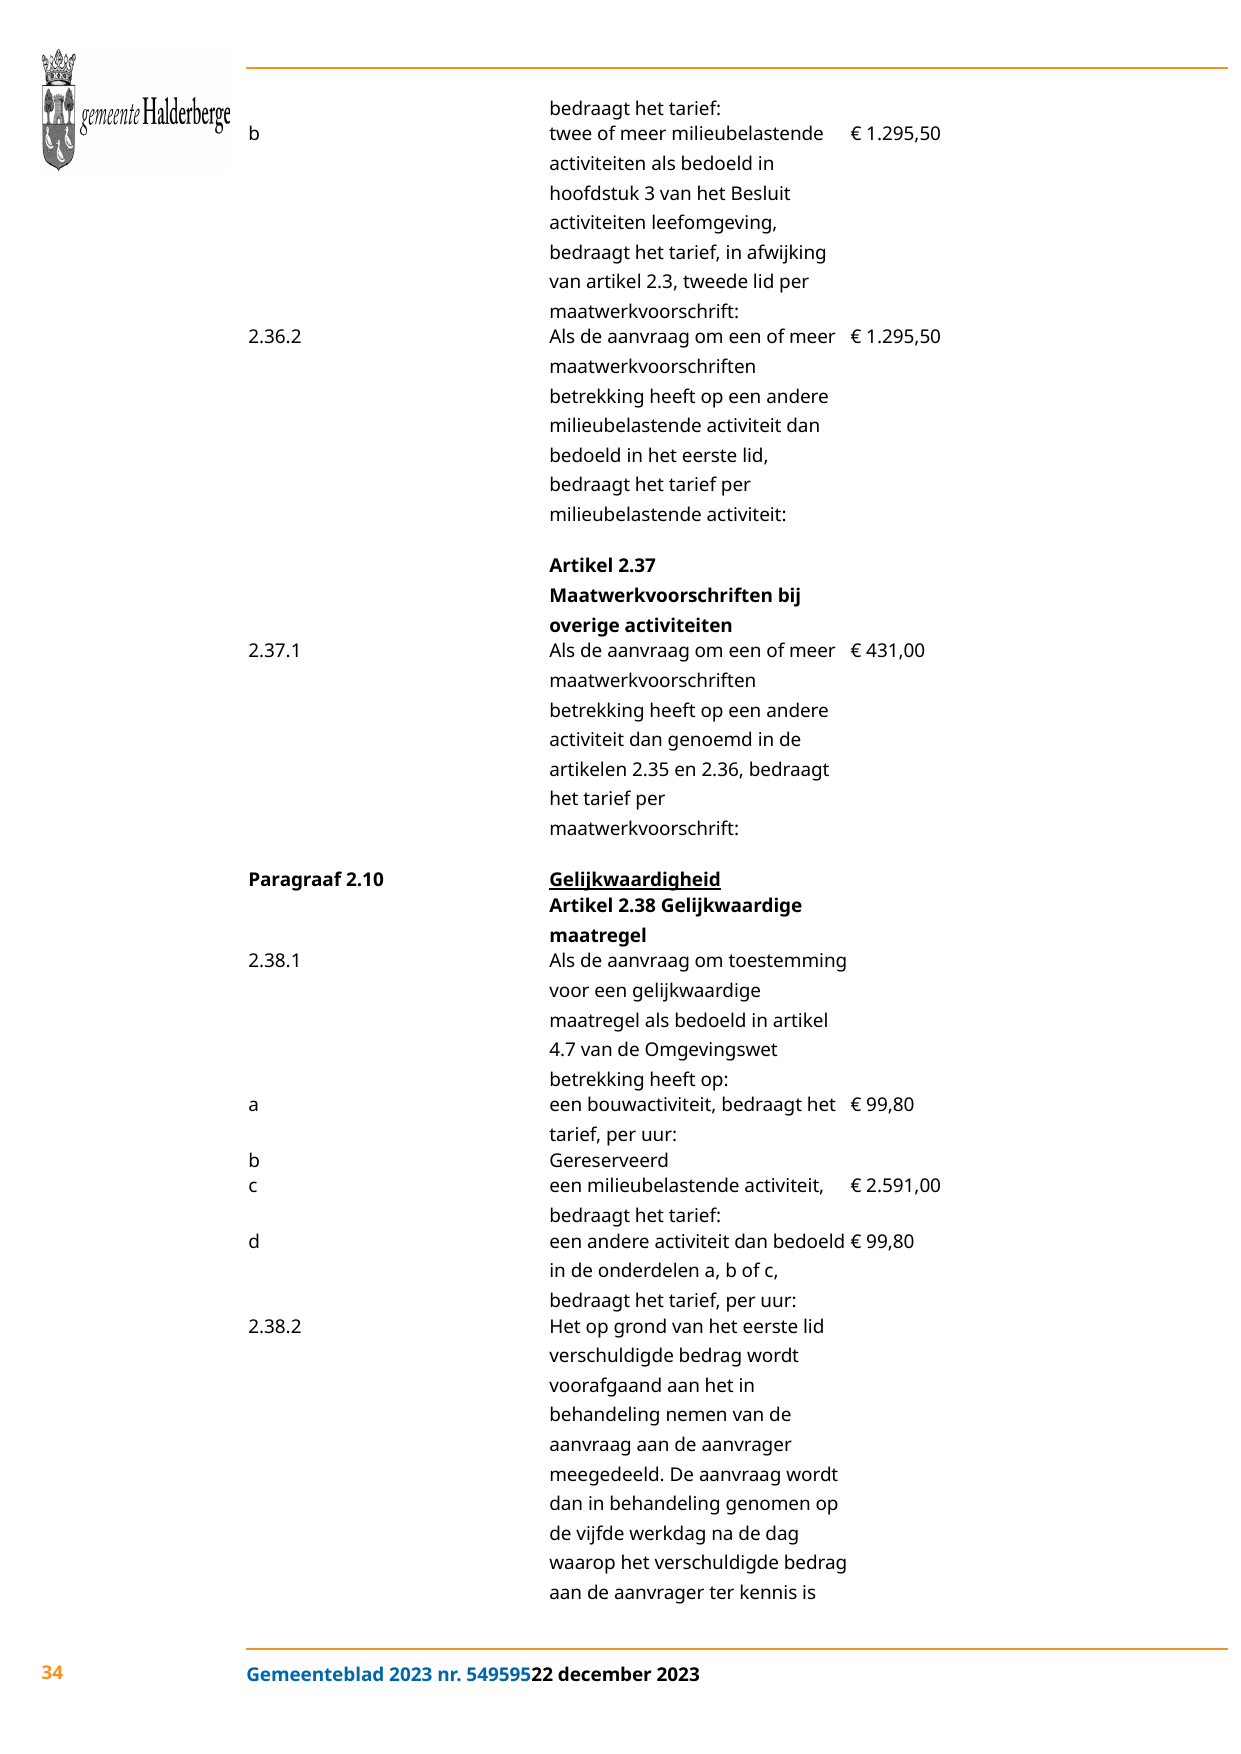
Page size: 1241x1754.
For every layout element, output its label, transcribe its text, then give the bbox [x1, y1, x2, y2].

table_cell Als de aanvraag om een of meer maatwerkvoorschriften betrekking heeft op een andere activiteit dan genoemd in de artikelen 2.35 en 2.36, bedraagt het tarief per maatwerkvoorschrift: [549, 638, 850, 841]
table_cell Als de aanvraag om toestemming voor een gelijkwaardige maatregel als bedoeld in artikel 4.7 van de Omgevingswet betrekking heeft op: [549, 948, 850, 1092]
picture [41, 47, 231, 172]
table_cell Gelijkwaardigheid [549, 867, 850, 892]
table_cell € 2.591,00 [850, 1173, 1152, 1228]
table_cell [248, 553, 549, 638]
table_cell [549, 841, 850, 867]
table_cell 2.36.2 [248, 324, 549, 527]
table_cell 2.38.2 [248, 1313, 549, 1605]
table_cell b [248, 121, 549, 324]
table_cell [850, 841, 1152, 867]
table_cell een milieubelastende activiteit, bedraagt het tarief: [549, 1173, 850, 1228]
table_cell € 99,80 [850, 1092, 1152, 1147]
table_cell [549, 527, 850, 553]
table_cell Artikel 2.37 Maatwerkvoorschriften bij overige activiteiten [549, 553, 850, 638]
table_cell [850, 527, 1152, 553]
table_cell c [248, 1173, 549, 1228]
table_cell twee of meer milieubelastende activiteiten als bedoeld in hoofdstuk 3 van het Besluit activiteiten leefomgeving, bedraagt het tarief, in afwijking van artikel 2.3, tweede lid per maatwerkvoorschrift: [549, 121, 850, 324]
table_cell d [248, 1228, 549, 1313]
table_cell een andere activiteit dan bedoeld in de onderdelen a, b of c, bedraagt het tarief, per uur: [549, 1228, 850, 1313]
table_cell Gereserveerd [549, 1147, 850, 1173]
table_cell a [248, 1092, 549, 1147]
table_cell Het op grond van het eerste lid verschuldigde bedrag wordt voorafgaand aan het in behandeling nemen van de aanvraag aan de aanvrager meegedeeld. De aanvraag wordt dan in behandeling genomen op de vijfde werkdag na de dag waarop het verschuldigde bedrag aan de aanvrager ter kennis is [549, 1313, 850, 1605]
table_cell Artikel 2.38 Gelijkwaardige maatregel [549, 892, 850, 948]
table_cell [850, 892, 1152, 948]
table_cell 2.37.1 [248, 638, 549, 841]
table_cell 2.38.1 [248, 948, 549, 1092]
table_cell € 1.295,50 [850, 324, 1152, 527]
table_cell bedraagt het tarief: [549, 95, 850, 121]
table_cell [248, 527, 549, 553]
table_cell [248, 892, 549, 948]
table_cell € 431,00 [850, 638, 1152, 841]
table_cell Paragraaf 2.10 [248, 867, 549, 892]
table_cell [850, 95, 1152, 121]
table_cell [850, 553, 1152, 638]
table_cell Als de aanvraag om een of meer maatwerkvoorschriften betrekking heeft op een andere milieubelastende activiteit dan bedoeld in het eerste lid, bedraagt het tarief per milieubelastende activiteit: [549, 324, 850, 527]
table_cell [850, 1147, 1152, 1173]
table_cell [248, 841, 549, 867]
table_cell [850, 867, 1152, 892]
table_cell [248, 95, 549, 121]
table_cell [850, 948, 1152, 1092]
table_cell een bouwactiviteit, bedraagt het tarief, per uur: [549, 1092, 850, 1147]
table_cell b [248, 1147, 549, 1173]
table_cell € 99,80 [850, 1228, 1152, 1313]
table_cell € 1.295,50 [850, 121, 1152, 324]
table_cell [850, 1313, 1152, 1605]
